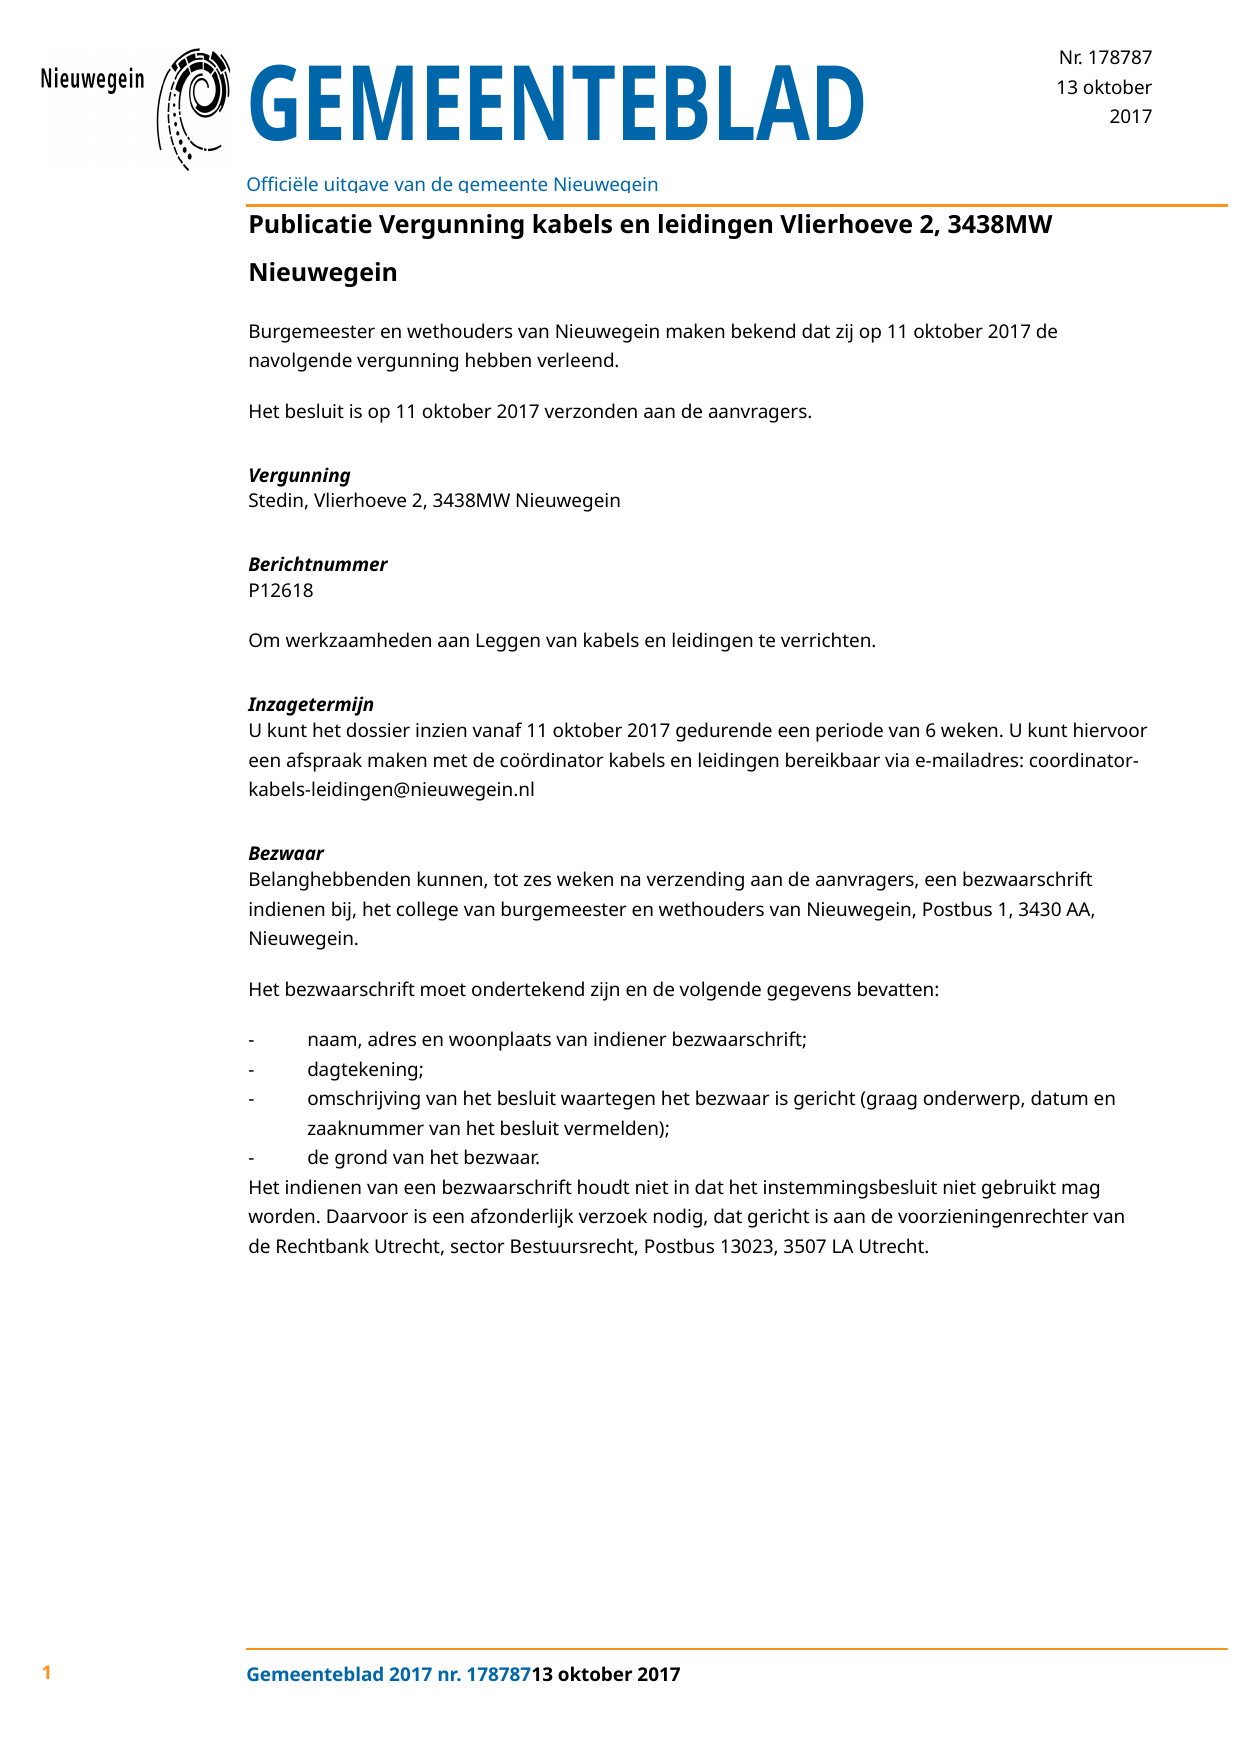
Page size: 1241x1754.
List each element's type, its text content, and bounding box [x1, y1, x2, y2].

text Belanghebbenden kunnen, tot zes weken na verzending aan de aanvragers, een bezwaarschrift indienen bij, het college van burgemeester en wethouders van Nieuwegein, Postbus 1, 3430 AA, Nieuwegein. [248, 866, 1152, 951]
text Het indienen van een bezwaarschrift houdt niet in dat het instemmingsbesluit niet gebruikt mag worden. Daarvoor is een afzonderlijk verzoek nodig, dat gericht is aan de voorzieningenrechter van de Rechtbank Utrecht, sector Bestuursrecht, Postbus 13023, 3507 LA Utrecht. [248, 1174, 1152, 1259]
text Het bezwaarschrift moet ondertekend zijn en de volgende gegevens bevatten: [248, 976, 1152, 1002]
text U kunt het dossier inzien vanaf 11 oktober 2017 gedurende een periode van 6 weken. U kunt hiervoor een afspraak maken met de coördinator kabels en leidingen bereikbaar via e-mailadres: coordinator-kabels-leidingen@nieuwegein.nl [248, 717, 1152, 802]
text Bezwaar [248, 841, 1152, 866]
list dagtekening; [248, 1056, 1152, 1082]
text Burgemeester en wethouders van Nieuwegein maken bekend dat zij op 11 oktober 2017 de navolgende vergunning hebben verleend. [248, 318, 1152, 373]
text Vergunning [248, 462, 1152, 488]
list naam, adres en woonplaats van indiener bezwaarschrift; [248, 1026, 1152, 1052]
text Om werkzaamheden aan Leggen van kabels en leidingen te verrichten. [248, 628, 1152, 653]
list omschrijving van het besluit waartegen het bezwaar is gericht (graag onderwerp, datum en zaaknummer van het besluit vermelden); [248, 1085, 1152, 1141]
text Inzagetermijn [248, 692, 1152, 717]
text P12618 [248, 577, 1152, 603]
list de grond van het bezwaar. [248, 1144, 1152, 1170]
text Publicatie Vergunning kabels en leidingen Vlierhoeve 2, 3438MW Nieuwegein [248, 207, 1152, 288]
picture [41, 47, 231, 172]
text Berichtnummer [248, 552, 1152, 577]
text Het besluit is op 11 oktober 2017 verzonden aan de aanvragers. [248, 398, 1152, 424]
text Stedin, Vlierhoeve 2, 3438MW Nieuwegein [248, 488, 1152, 513]
